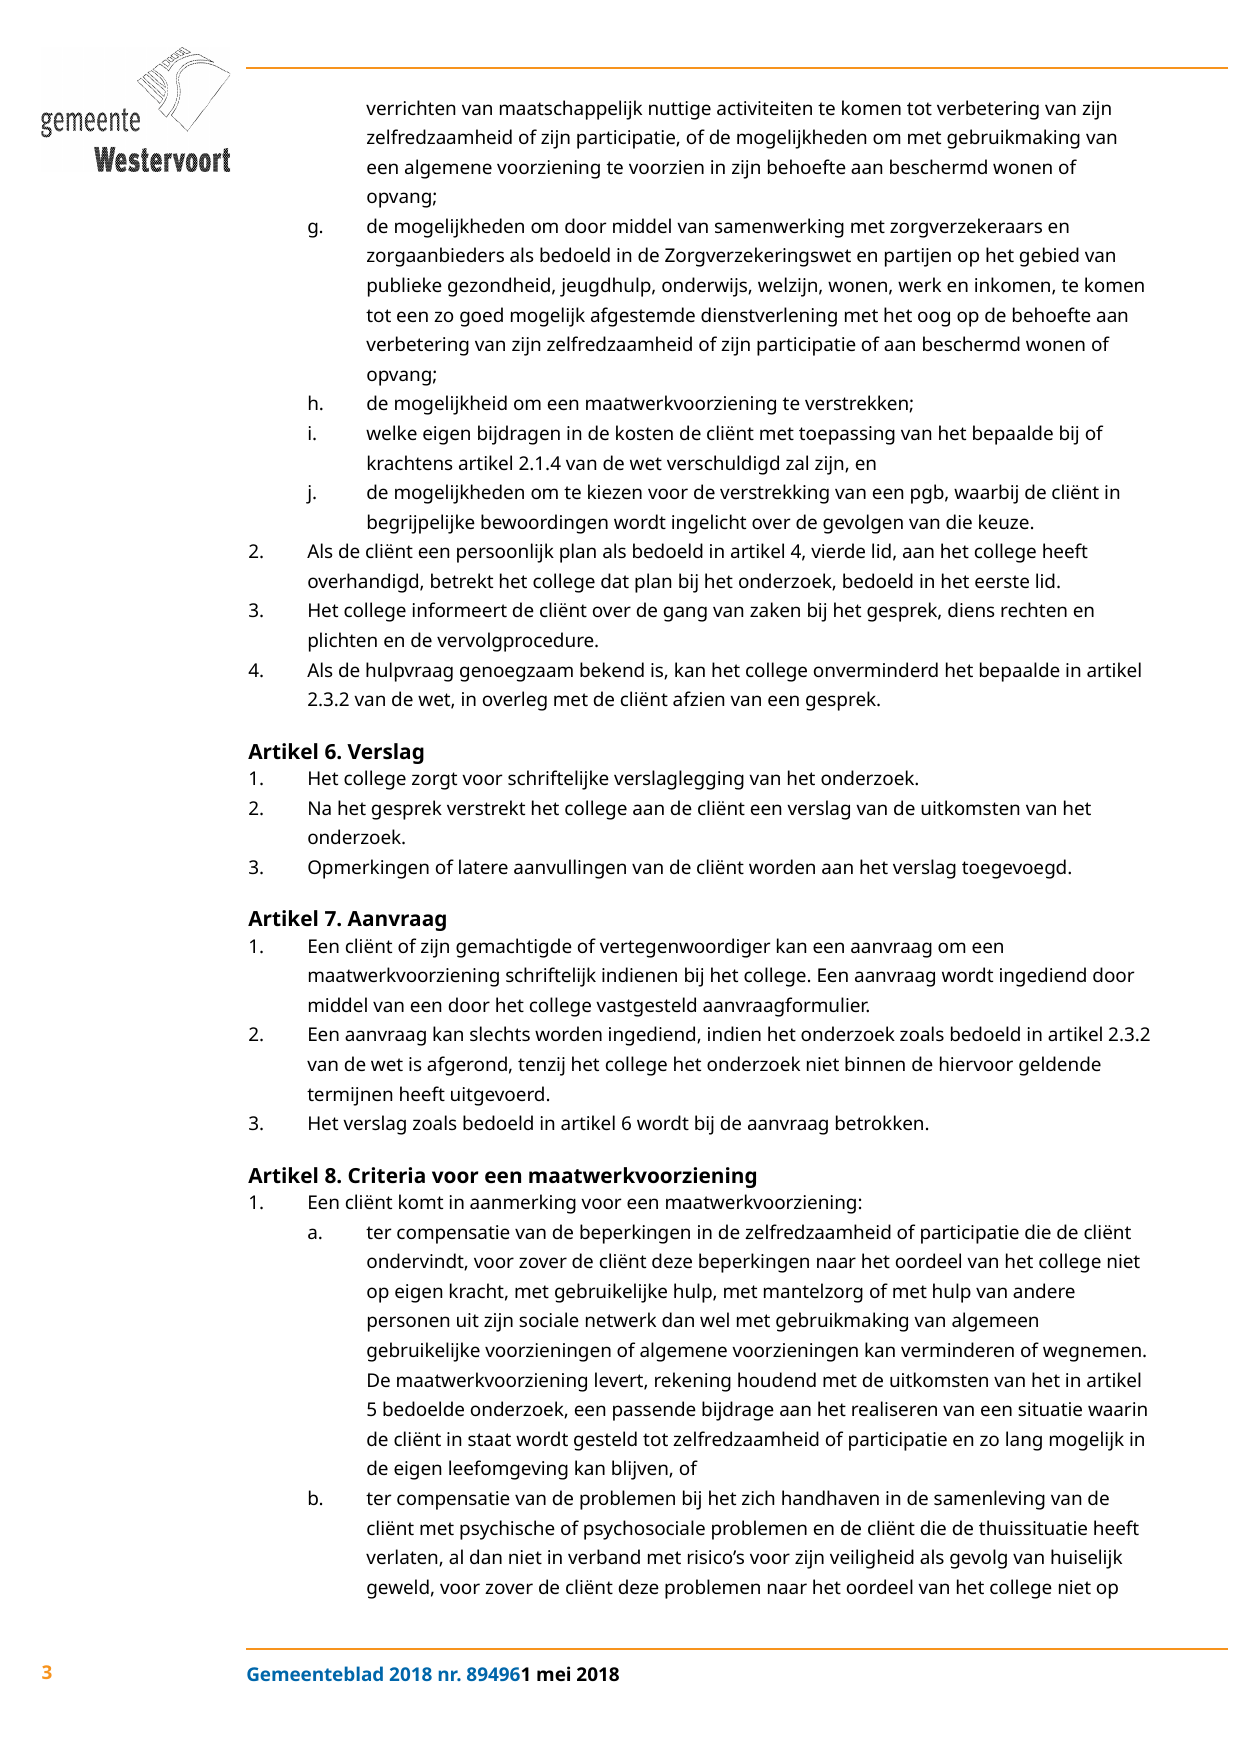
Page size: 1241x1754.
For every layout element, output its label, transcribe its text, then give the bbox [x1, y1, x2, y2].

list Het college zorgt voor schriftelijke verslaglegging van het onderzoek. [248, 765, 1152, 791]
text Artikel 7. Aanvraag [248, 904, 1152, 933]
list Een aanvraag kan slechts worden ingediend, indien het onderzoek zoals bedoeld in artikel 2.3.2 van de wet is afgerond, tenzij het college het onderzoek niet binnen de hiervoor geldende termijnen heeft uitgevoerd. [248, 1022, 1152, 1107]
list de mogelijkheden om te kiezen voor de verstrekking van een pgb, waarbij de cliënt in begrijpelijke bewoordingen wordt ingelicht over de gevolgen van die keuze. [307, 479, 1152, 535]
picture [41, 47, 231, 172]
list de mogelijkheden om door middel van samenwerking met zorgverzekeraars en zorgaanbieders als bedoeld in de Zorgverzekeringswet en partijen op het gebied van publieke gezondheid, jeugdhulp, onderwijs, welzijn, wonen, werk en inkomen, te komen tot een zo goed mogelijk afgestemde dienstverlening met het oog op de behoefte aan verbetering van zijn zelfredzaamheid of zijn participatie of aan beschermd wonen of opvang; [307, 213, 1152, 387]
list ter compensatie van de beperkingen in de zelfredzaamheid of participatie die de cliënt ondervindt, voor zover de cliënt deze beperkingen naar het oordeel van het college niet op eigen kracht, met gebruikelijke hulp, met mantelzorg of met hulp van andere personen uit zijn sociale netwerk dan wel met gebruikmaking van algemeen gebruikelijke voorzieningen of algemene voorzieningen kan verminderen of wegnemen. De maatwerkvoorziening levert, rekening houdend met de uitkomsten van het in artikel 5 bedoelde onderzoek, een passende bijdrage aan het realiseren van een situatie waarin de cliënt in staat wordt gesteld tot zelfredzaamheid of participatie en zo lang mogelijk in de eigen leefomgeving kan blijven, of [307, 1219, 1152, 1481]
list Een cliënt komt in aanmerking voor een maatwerkvoorziening: [248, 1189, 1152, 1215]
list Na het gesprek verstrekt het college aan de cliënt een verslag van de uitkomsten van het onderzoek. [248, 795, 1152, 850]
list welke eigen bijdragen in de kosten de cliënt met toepassing van het bepaalde bij of krachtens artikel 2.1.4 van de wet verschuldigd zal zijn, en [307, 420, 1152, 476]
list ter compensatie van de problemen bij het zich handhaven in de samenleving van de cliënt met psychische of psychosociale problemen en de cliënt die de thuissituatie heeft verlaten, al dan niet in verband met risico’s voor zijn veiligheid als gevolg van huiselijk geweld, voor zover de cliënt deze problemen naar het oordeel van het college niet op [307, 1485, 1152, 1599]
list verrichten van maatschappelijk nuttige activiteiten te komen tot verbetering van zijn zelfredzaamheid of zijn participatie, of de mogelijkheden om met gebruikmaking van een algemene voorziening te voorzien in zijn behoefte aan beschermd wonen of opvang; [307, 95, 1152, 209]
list Als de cliënt een persoonlijk plan als bedoeld in artikel 4, vierde lid, aan het college heeft overhandigd, betrekt het college dat plan bij het onderzoek, bedoeld in het eerste lid. [248, 538, 1152, 594]
text Artikel 8. Criteria voor een maatwerkvoorziening [248, 1161, 1152, 1189]
list Het verslag zoals bedoeld in artikel 6 wordt bij de aanvraag betrokken. [248, 1110, 1152, 1136]
text Artikel 6. Verslag [248, 737, 1152, 765]
list de mogelijkheid om een maatwerkvoorziening te verstrekken; [307, 391, 1152, 416]
list Als de hulpvraag genoegzaam bekend is, kan het college onverminderd het bepaalde in artikel 2.3.2 van de wet, in overleg met de cliënt afzien van een gesprek. [248, 657, 1152, 712]
list Een cliënt of zijn gemachtigde of vertegenwoordiger kan een aanvraag om een maatwerkvoorziening schriftelijk indienen bij het college. Een aanvraag wordt ingediend door middel van een door het college vastgesteld aanvraagformulier. [248, 933, 1152, 1018]
list Opmerkingen of latere aanvullingen van de cliënt worden aan het verslag toegevoegd. [248, 854, 1152, 880]
list Het college informeert de cliënt over de gang van zaken bij het gesprek, diens rechten en plichten en de vervolgprocedure. [248, 598, 1152, 653]
